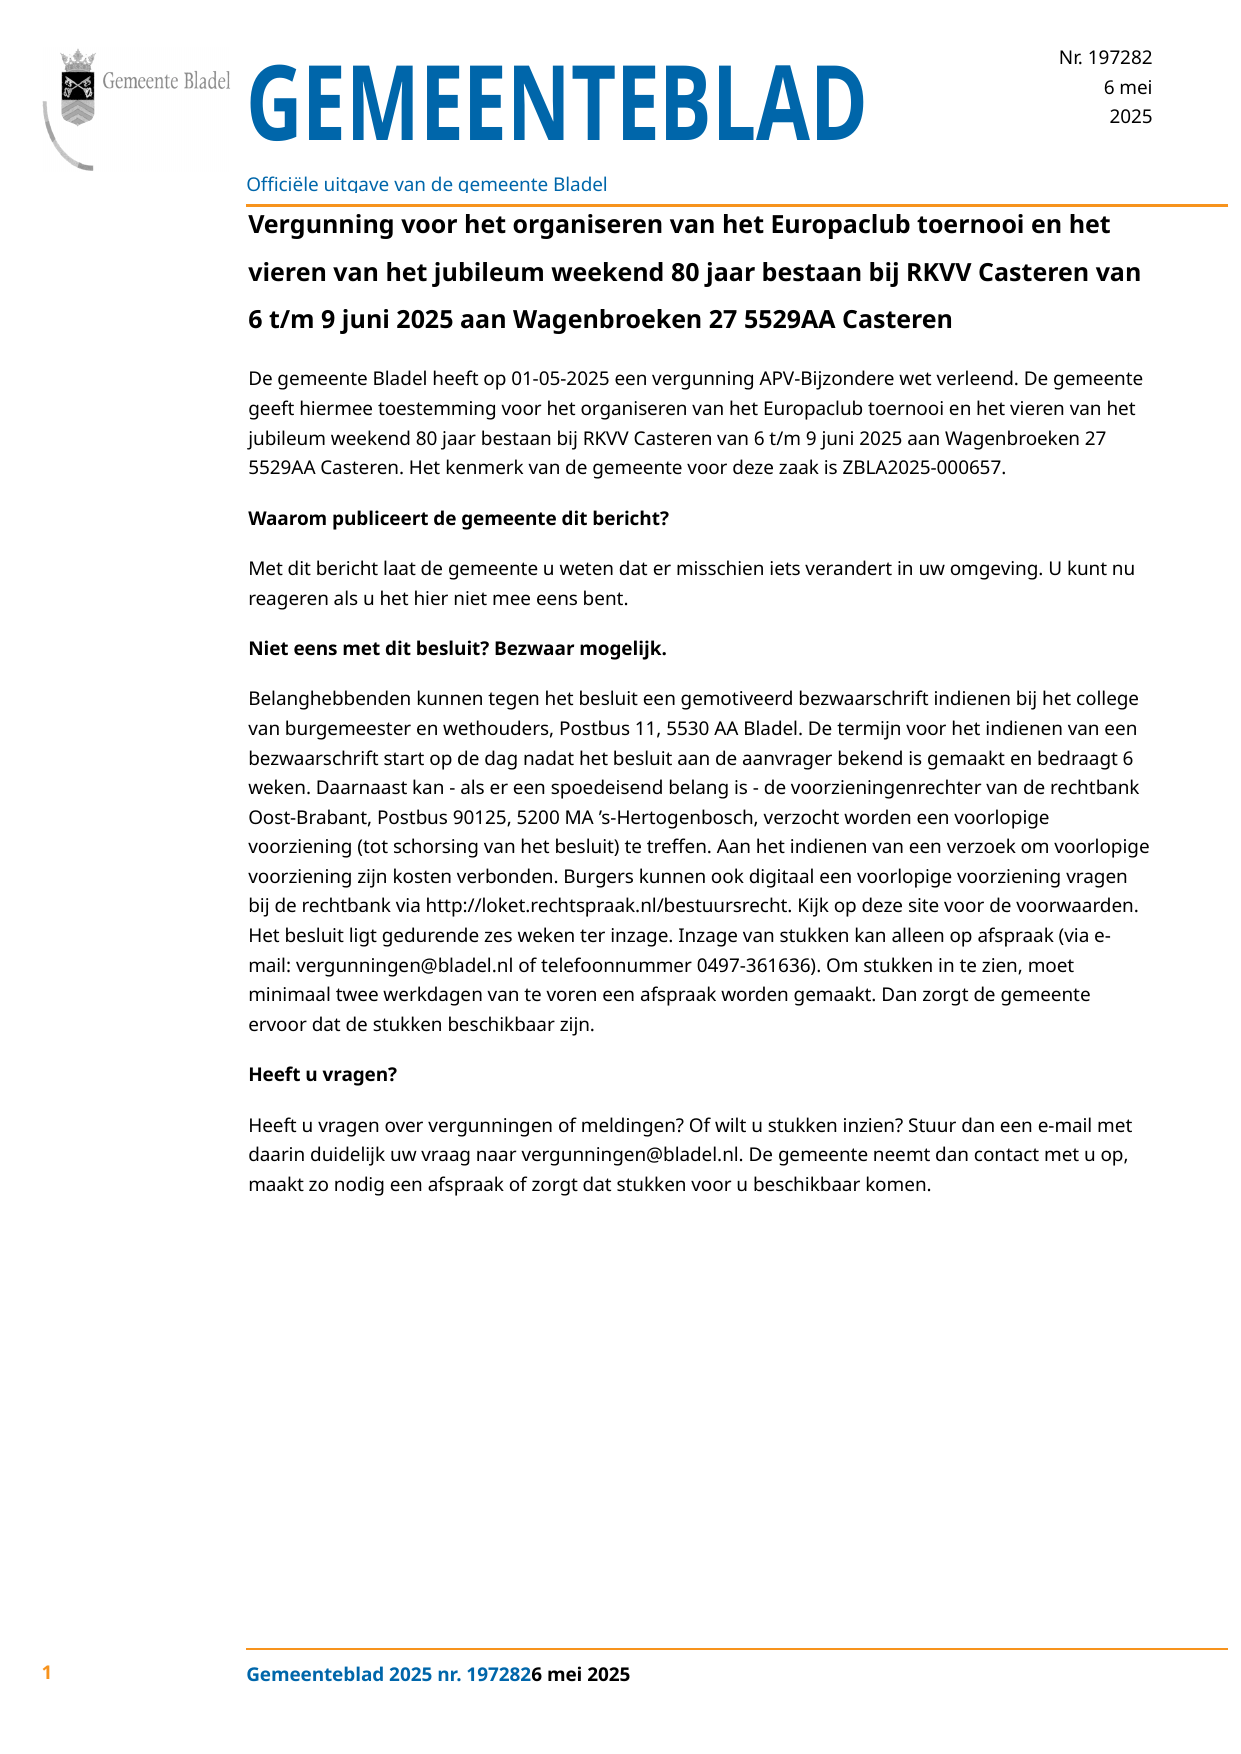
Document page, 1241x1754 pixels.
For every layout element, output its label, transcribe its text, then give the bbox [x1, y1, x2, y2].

text Met dit bericht laat de gemeente u weten dat er misschien iets verandert in uw omgeving. U kunt nu reageren als u het hier niet mee eens bent. [248, 555, 1152, 610]
picture [41, 47, 231, 172]
text Heeft u vragen over vergunningen of meldingen? Of wilt u stukken inzien? Stuur dan een e-mail met daarin duidelijk uw vraag naar vergunningen@bladel.nl. De gemeente neemt dan contact met u op, maakt zo nodig een afspraak of zorgt dat stukken voor u beschikbaar komen. [248, 1112, 1152, 1197]
text Waarom publiceert de gemeente dit bericht? [248, 505, 1152, 530]
text De gemeente Bladel heeft op 01-05-2025 een vergunning APV-Bijzondere wet verleend. De gemeente geeft hiermee toestemming voor het organiseren van het Europaclub toernooi en het vieren van het jubileum weekend 80 jaar bestaan bij RKVV Casteren van 6 t/m 9 juni 2025 aan Wagenbroeken 27 5529AA Casteren. Het kenmerk van de gemeente voor deze zaak is ZBLA2025-000657. [248, 366, 1152, 480]
text Belanghebbenden kunnen tegen het besluit een gemotiveerd bezwaarschrift indienen bij het college van burgemeester en wethouders, Postbus 11, 5530 AA Bladel. De termijn voor het indienen van een bezwaarschrift start op de dag nadat het besluit aan de aanvrager bekend is gemaakt en bedraagt 6 weken. Daarnaast kan - als er een spoedeisend belang is - de voorzieningenrechter van de rechtbank Oost-Brabant, Postbus 90125, 5200 MA ’s-Hertogenbosch, verzocht worden een voorlopige voorziening (tot schorsing van het besluit) te treffen. Aan het indienen van een verzoek om voorlopige voorziening zijn kosten verbonden. Burgers kunnen ook digitaal een voorlopige voorziening vragen bij de rechtbank via http://loket.rechtspraak.nl/bestuursrecht. Kijk op deze site voor de voorwaarden. Het besluit ligt gedurende zes weken ter inzage. Inzage van stukken kan alleen op afspraak (via e-mail: vergunningen@bladel.nl of telefoonnummer 0497-361636). Om stukken in te zien, moet minimaal twee werkdagen van te voren een afspraak worden gemaakt. Dan zorgt de gemeente ervoor dat de stukken beschikbaar zijn. [248, 686, 1152, 1037]
text Niet eens met dit besluit? Bezwaar mogelijk. [248, 635, 1152, 661]
text Vergunning voor het organiseren van het Europaclub toernooi en het vieren van het jubileum weekend 80 jaar bestaan bij RKVV Casteren van 6 t/m 9 juni 2025 aan Wagenbroeken 27 5529AA Casteren [248, 207, 1152, 336]
text Heeft u vragen? [248, 1061, 1152, 1087]
